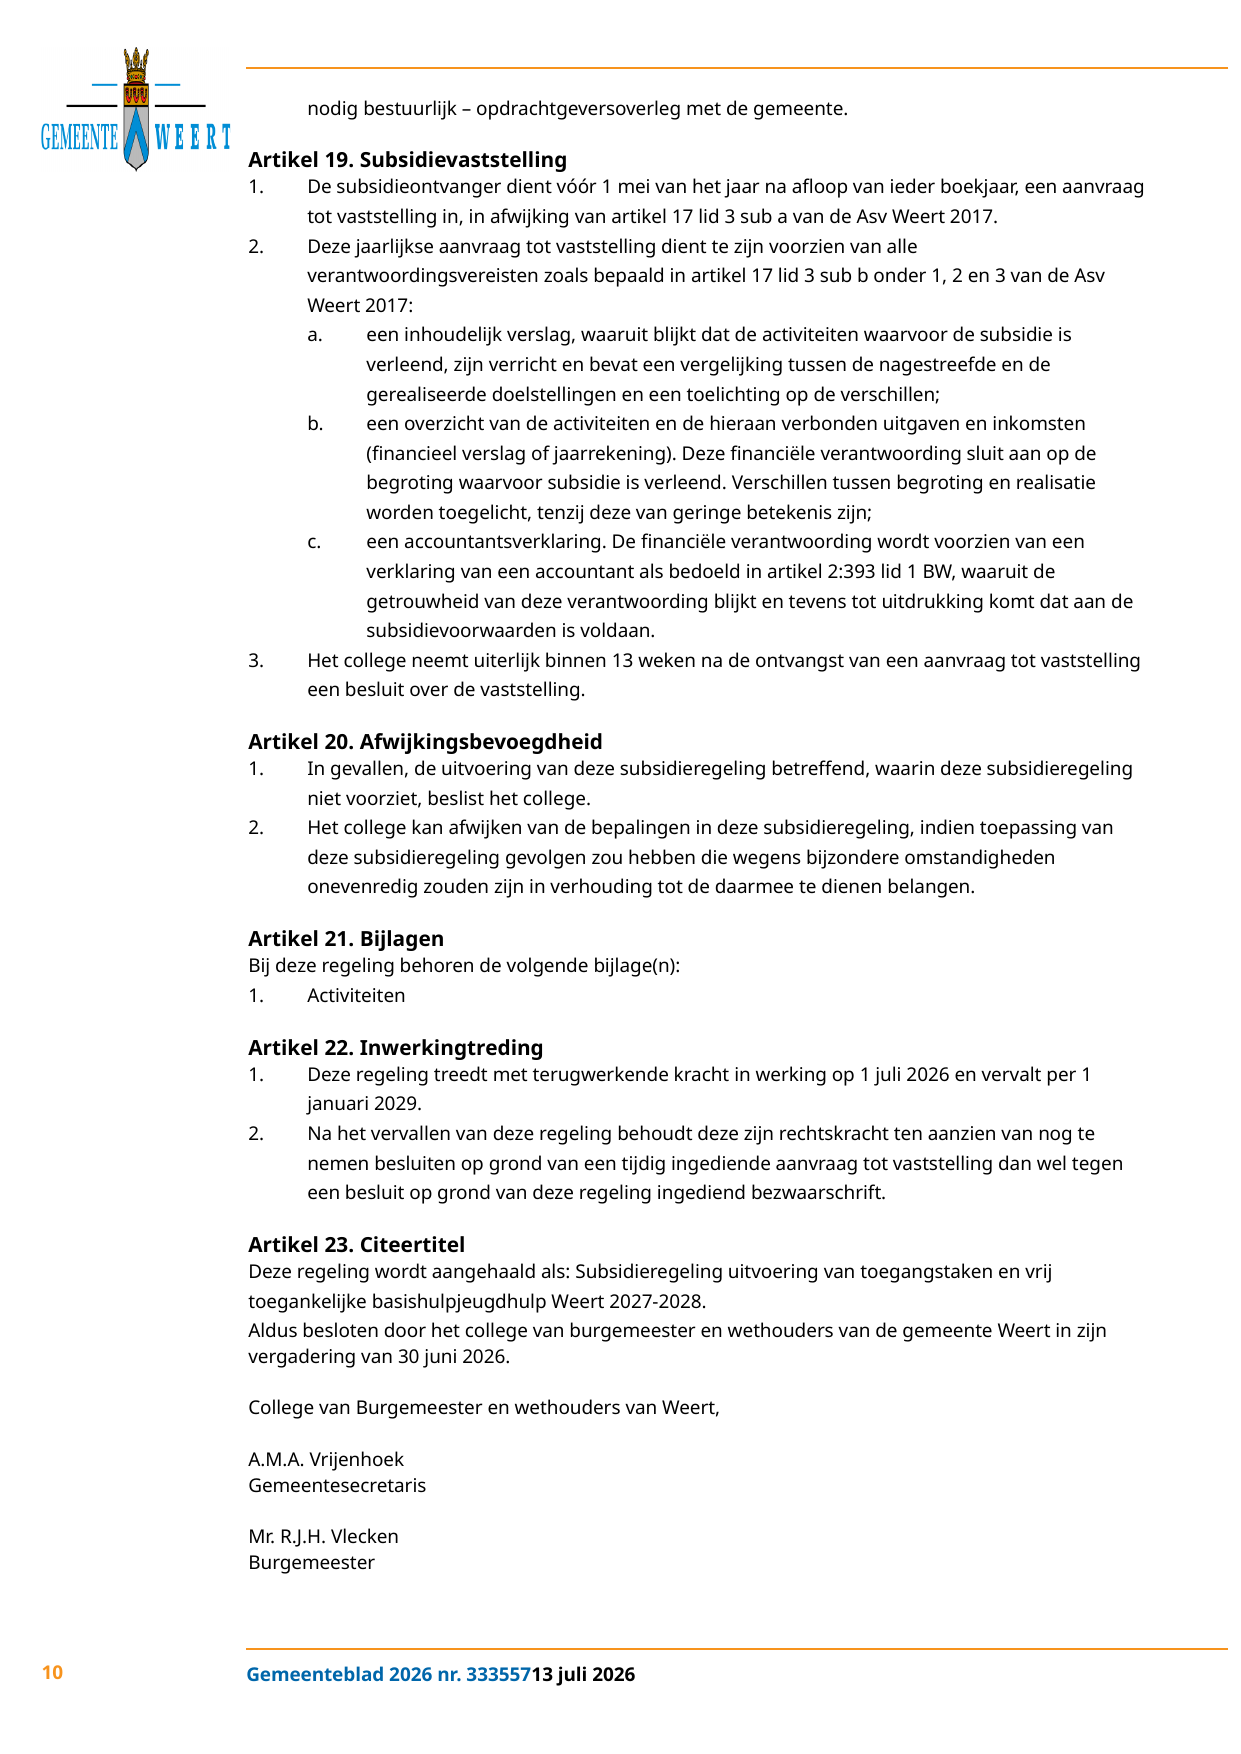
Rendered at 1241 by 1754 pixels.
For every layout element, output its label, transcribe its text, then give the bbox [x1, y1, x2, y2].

text Gemeentesecretaris [248, 1472, 1152, 1497]
text Deze regeling wordt aangehaald als: Subsidieregeling uitvoering van toegangstaken en vrij toegankelijke basishulpjeugdhulp Weert 2027-2028. [248, 1258, 1152, 1313]
picture [41, 47, 231, 172]
list nodig bestuurlijk – opdrachtgeversoverleg met de gemeente. [248, 95, 1152, 121]
text Bij deze regeling behoren de volgende bijlage(n): [248, 953, 1152, 978]
list een accountantsverklaring. De financiële verantwoording wordt voorzien van een verklaring van een accountant als bedoeld in artikel 2:393 lid 1 BW, waaruit de getrouwheid van deze verantwoording blijkt en tevens tot uitdrukking komt dat aan de subsidievoorwaarden is voldaan. [307, 529, 1152, 643]
text Artikel 21. Bijlagen [248, 924, 1152, 953]
text Burgemeester [248, 1549, 1152, 1575]
text Aldus besloten door het college van burgemeester en wethouders van de gemeente Weert in zijn vergadering van 30 juni 2026. [248, 1317, 1152, 1369]
text Artikel 19. Subsidievaststelling [248, 145, 1152, 174]
list een overzicht van de activiteiten en de hieraan verbonden uitgaven en inkomsten (financieel verslag of jaarrekening). Deze financiële verantwoording sluit aan op de begroting waarvoor subsidie is verleend. Verschillen tussen begroting en realisatie worden toegelicht, tenzij deze van geringe betekenis zijn; [307, 410, 1152, 525]
list Activiteiten [248, 982, 1152, 1008]
list Deze jaarlijkse aanvraag tot vaststelling dient te zijn voorzien van alle verantwoordingsvereisten zoals bepaald in artikel 17 lid 3 sub b onder 1, 2 en 3 van de Asv Weert 2017: [248, 233, 1152, 318]
text College van Burgemeester en wethouders van Weert, [248, 1394, 1152, 1420]
text Mr. R.J.H. Vlecken [248, 1523, 1152, 1549]
text Artikel 20. Afwijkingsbevoegdheid [248, 727, 1152, 755]
list Deze regeling treedt met terugwerkende kracht in werking op 1 juli 2026 en vervalt per 1 januari 2029. [248, 1061, 1152, 1116]
list Het college neemt uiterlijk binnen 13 weken na de ontvangst van een aanvraag tot vaststelling een besluit over de vaststelling. [248, 647, 1152, 702]
list De subsidieontvanger dient vóór 1 mei van het jaar na afloop van ieder boekjaar, een aanvraag tot vaststelling in, in afwijking van artikel 17 lid 3 sub a van de Asv Weert 2017. [248, 174, 1152, 229]
list Na het vervallen van deze regeling behoudt deze zijn rechtskracht ten aanzien van nog te nemen besluiten op grond van een tijdig ingediende aanvraag tot vaststelling dan wel tegen een besluit op grond van deze regeling ingediend bezwaarschrift. [248, 1120, 1152, 1205]
list een inhoudelijk verslag, waaruit blijkt dat de activiteiten waarvoor de subsidie is verleend, zijn verricht en bevat een vergelijking tussen de nagestreefde en de gerealiseerde doelstellingen en een toelichting op de verschillen; [307, 322, 1152, 406]
text Artikel 23. Citeertitel [248, 1230, 1152, 1258]
list In gevallen, de uitvoering van deze subsidieregeling betreffend, waarin deze subsidieregeling niet voorziet, beslist het college. [248, 755, 1152, 811]
text A.M.A. Vrijenhoek [248, 1446, 1152, 1472]
text Artikel 22. Inwerkingtreding [248, 1033, 1152, 1061]
list Het college kan afwijken van de bepalingen in deze subsidieregeling, indien toepassing van deze subsidieregeling gevolgen zou hebben die wegens bijzondere omstandigheden onevenredig zouden zijn in verhouding tot de daarmee te dienen belangen. [248, 814, 1152, 899]
